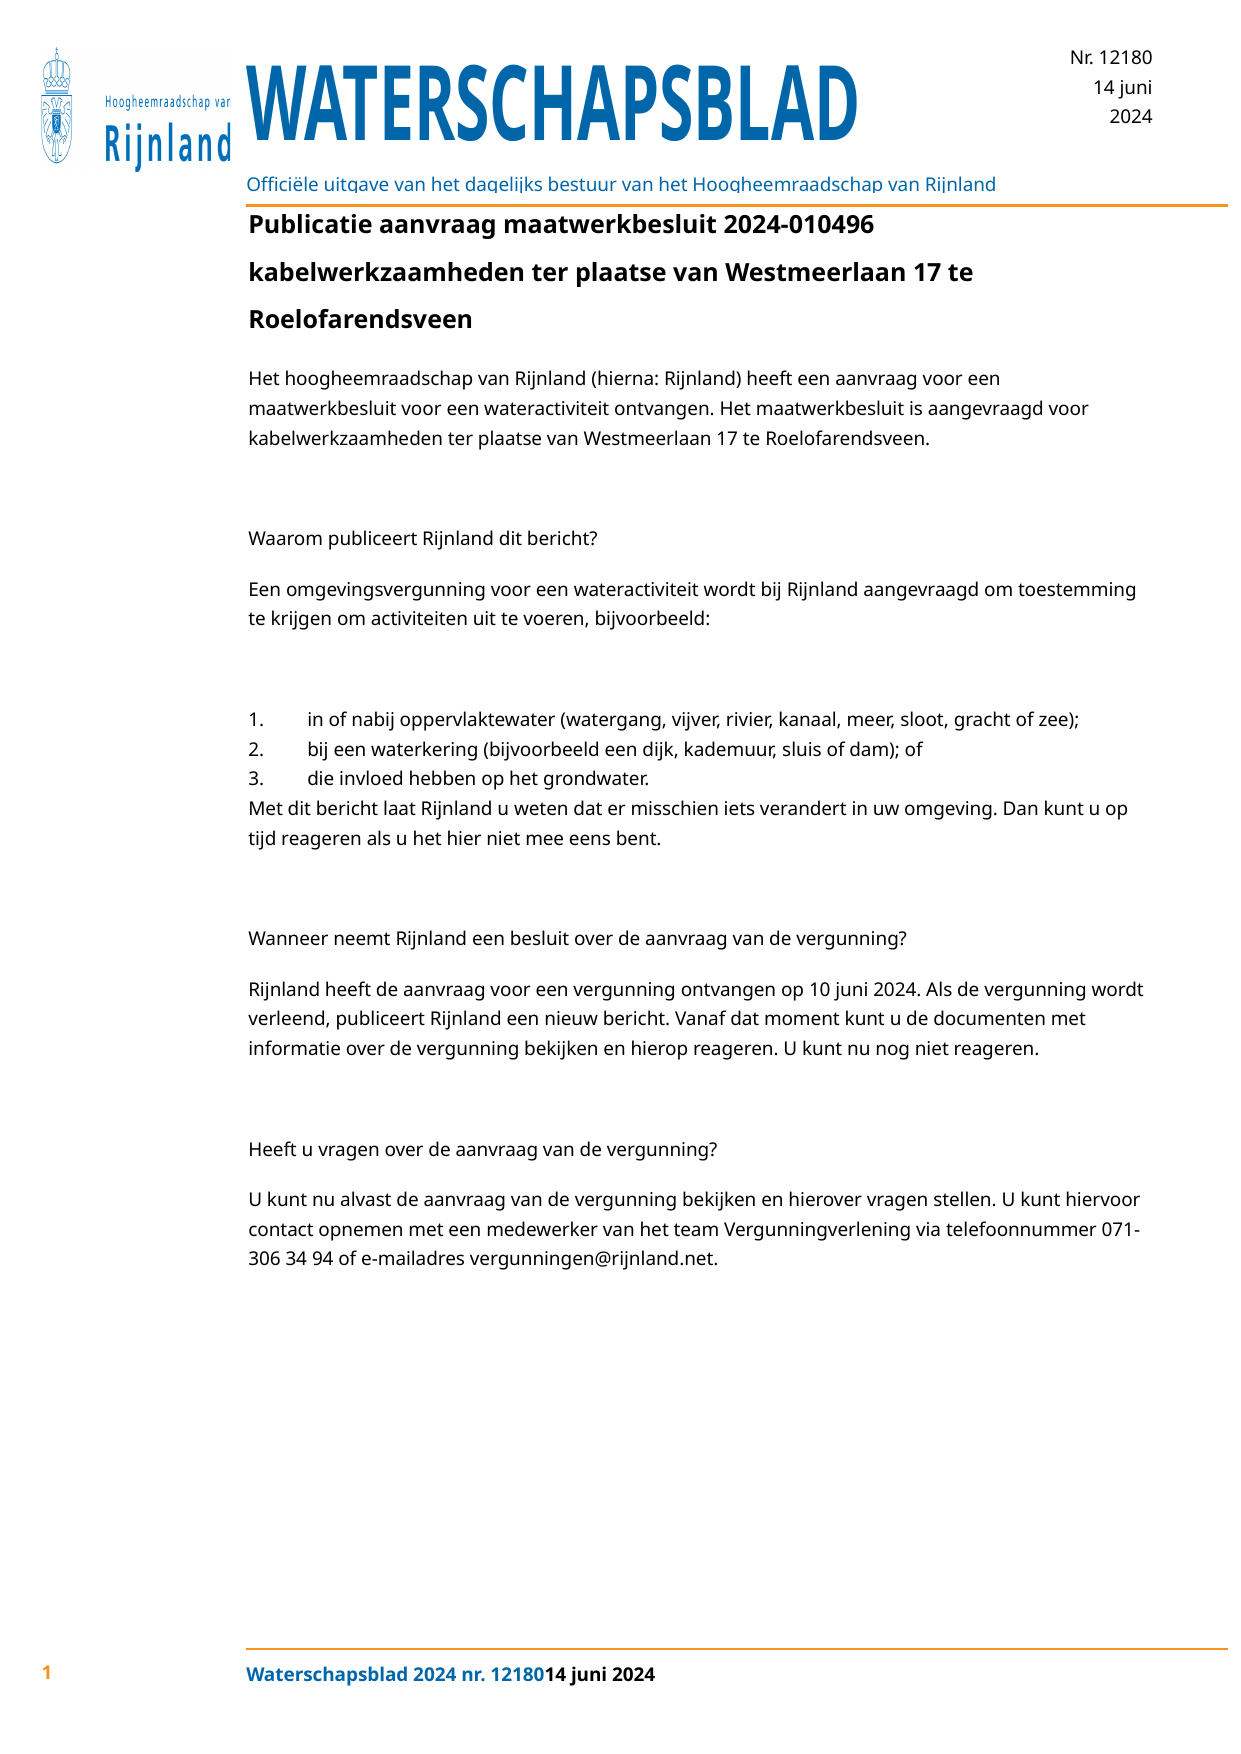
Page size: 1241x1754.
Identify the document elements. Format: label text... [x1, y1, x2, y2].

list in of nabij oppervlaktewater (watergang, vijver, rivier, kanaal, meer, sloot, gracht of zee); [248, 706, 1152, 732]
text Waarom publiceert Rijnland dit bericht? [248, 526, 1152, 551]
list bij een waterkering (bijvoorbeeld een dijk, kademuur, sluis of dam); of [248, 736, 1152, 762]
text U kunt nu alvast de aanvraag van de vergunning bekijken en hierover vragen stellen. U kunt hiervoor contact opnemen met een medewerker van het team Vergunningverlening via telefoonnummer 071-306 34 94 of e-mailadres vergunningen@rijnland.net. [248, 1186, 1152, 1271]
text Met dit bericht laat Rijnland u weten dat er misschien iets verandert in uw omgeving. Dan kunt u op tijd reageren als u het hier niet mee eens bent. [248, 795, 1152, 850]
text Publicatie aanvraag maatwerkbesluit 2024-010496 kabelwerkzaamheden ter plaatse van Westmeerlaan 17 te Roelofarendsveen [248, 207, 1152, 336]
text Een omgevingsvergunning voor een wateractiviteit wordt bij Rijnland aangevraagd om toestemming te krijgen om activiteiten uit te voeren, bijvoorbeeld: [248, 576, 1152, 631]
text Wanneer neemt Rijnland een besluit over de aanvraag van de vergunning? [248, 926, 1152, 951]
text Het hoogheemraadschap van Rijnland (hierna: Rijnland) heeft een aanvraag voor een maatwerkbesluit voor een wateractiviteit ontvangen. Het maatwerkbesluit is aangevraagd voor kabelwerkzaamheden ter plaatse van Westmeerlaan 17 te Roelofarendsveen. [248, 366, 1152, 450]
text Heeft u vragen over de aanvraag van de vergunning? [248, 1136, 1152, 1162]
list die invloed hebben op het grondwater. [248, 766, 1152, 791]
text Rijnland heeft de aanvraag voor een vergunning ontvangen op 10 juni 2024. Als de vergunning wordt verleend, publiceert Rijnland een nieuw bericht. Vanaf dat moment kunt u de documenten met informatie over de vergunning bekijken en hierop reageren. U kunt nu nog niet reageren. [248, 976, 1152, 1061]
picture [41, 47, 231, 172]
